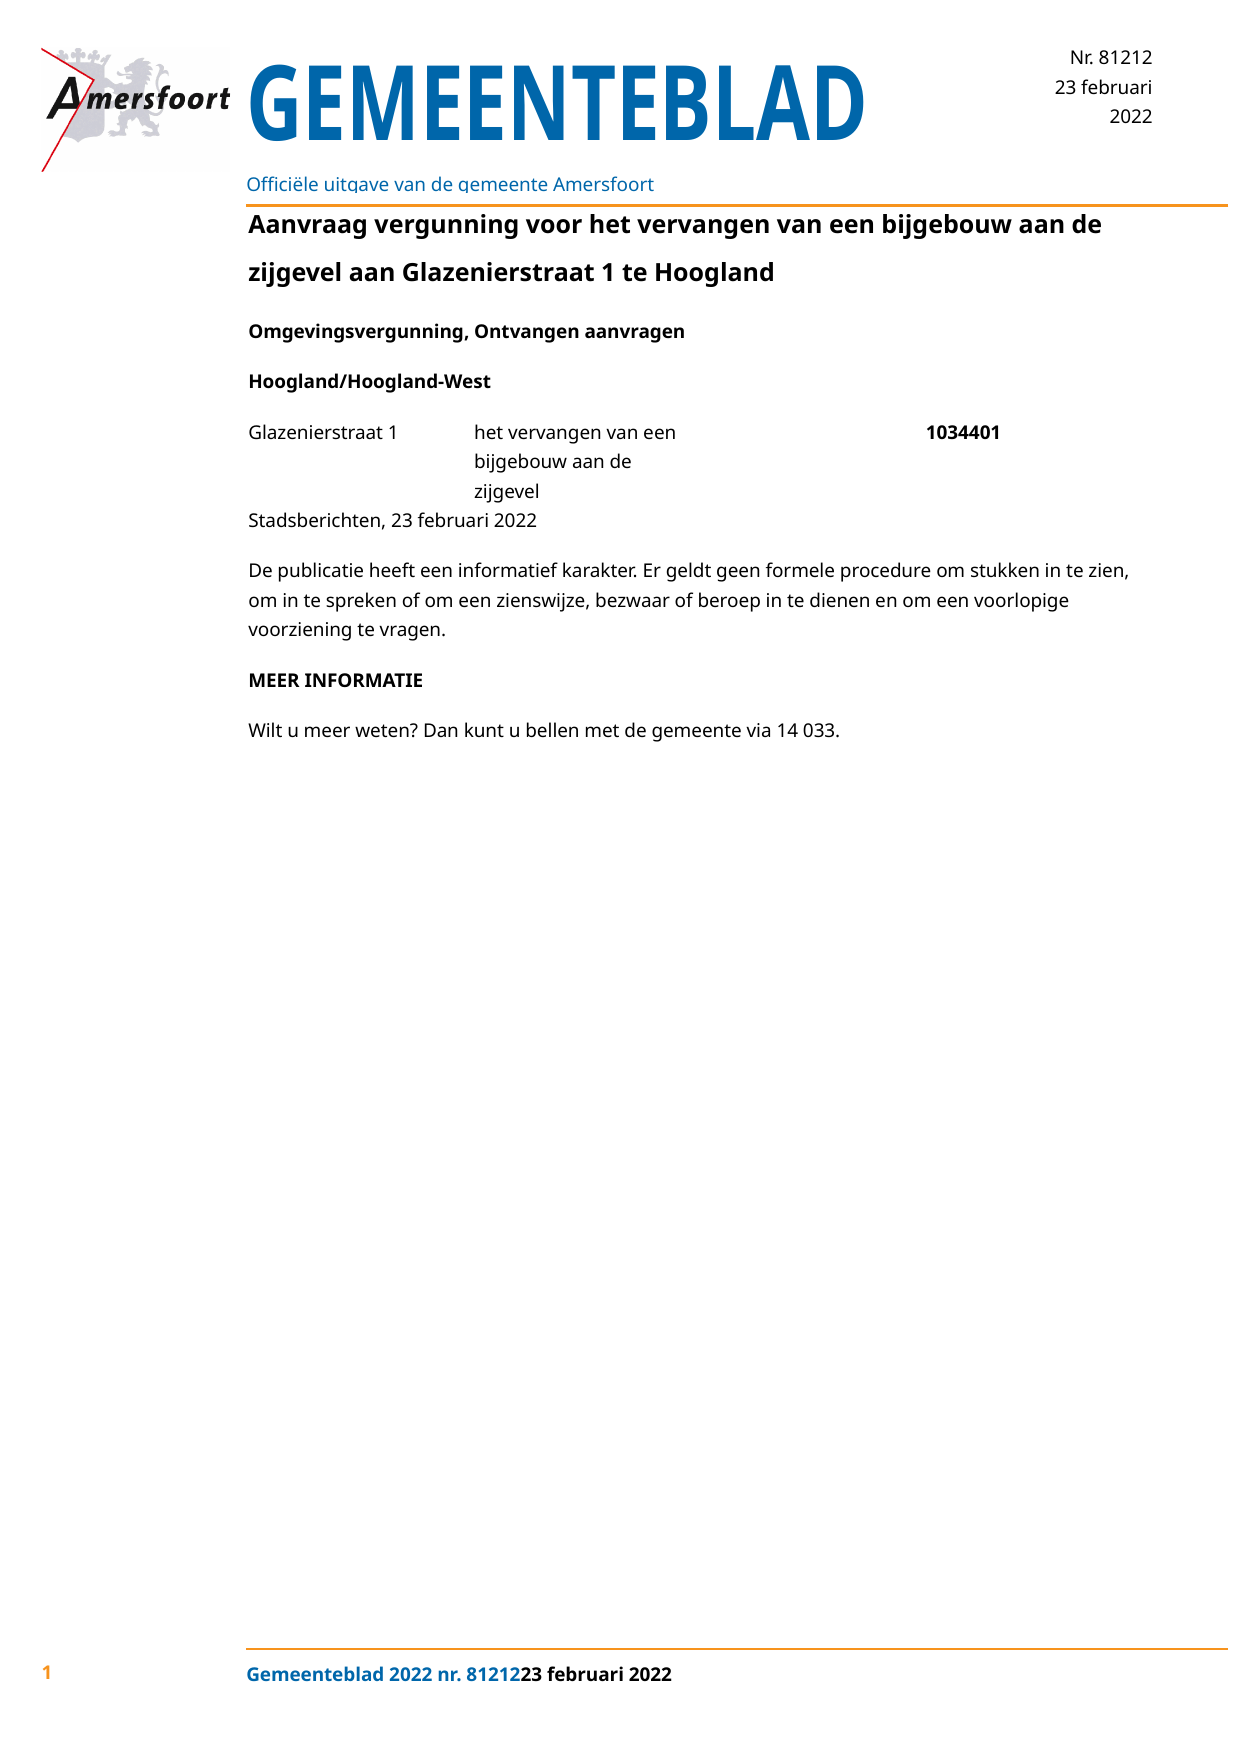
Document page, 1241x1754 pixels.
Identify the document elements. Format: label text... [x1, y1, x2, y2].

picture [41, 47, 231, 172]
table_header Glazenierstraat 1 [248, 419, 474, 504]
table_header het vervangen van een bijgebouw aan de zijgevel [474, 419, 700, 504]
table_header 1034401 [926, 419, 1152, 504]
text Hoogland/Hoogland-West [248, 368, 1152, 394]
table_header [700, 419, 926, 504]
text De publicatie heeft een informatief karakter. Er geldt geen formele procedure om stukken in te zien, om in te spreken of om een zienswijze, bezwaar of beroep in te dienen en om een voorlopige voorziening te vragen. [248, 557, 1152, 642]
text Stadsberichten, 23 februari 2022 [248, 507, 1152, 533]
text Wilt u meer weten? Dan kunt u bellen met de gemeente via 14 033. [248, 717, 1152, 743]
text MEER INFORMATIE [248, 667, 1152, 693]
text Aanvraag vergunning voor het vervangen van een bijgebouw aan de zijgevel aan Glazenierstraat 1 te Hoogland [248, 207, 1152, 288]
text Omgevingsvergunning, Ontvangen aanvragen [248, 318, 1152, 344]
